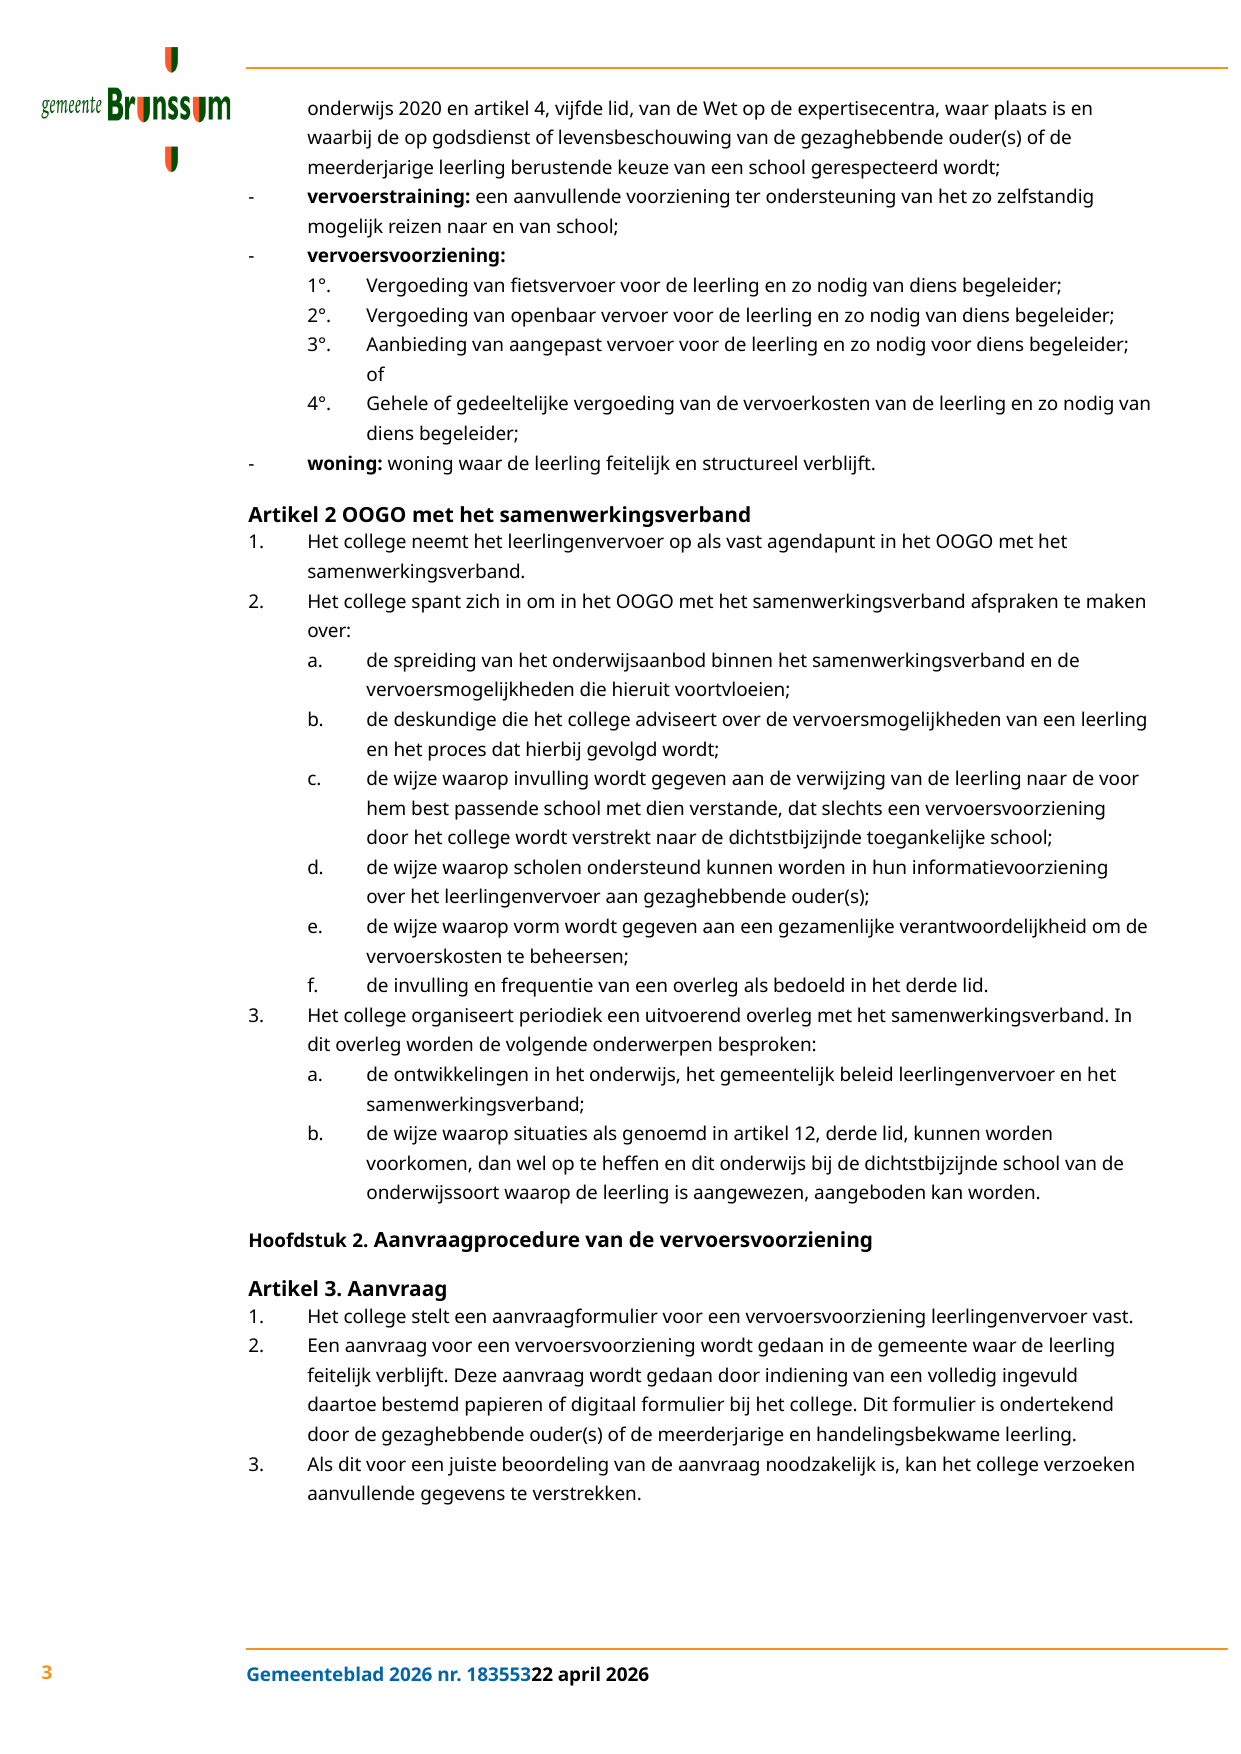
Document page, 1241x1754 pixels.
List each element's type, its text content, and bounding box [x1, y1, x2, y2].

list vervoersvoorziening: [248, 243, 1152, 268]
list woning: woning waar de leerling feitelijk en structureel verblijft. [248, 450, 1152, 476]
list Het college spant zich in om in het OOGO met het samenwerkingsverband afspraken te maken over: [248, 588, 1152, 643]
list de deskundige die het college adviseert over de vervoersmogelijkheden van een leerling en het proces dat hierbij gevolgd wordt; [307, 706, 1152, 761]
text Artikel 3. Aanvraag [248, 1274, 1152, 1303]
list de wijze waarop invulling wordt gegeven aan de verwijzing van de leerling naar de voor hem best passende school met dien verstande, dat slechts een vervoersvoorziening door het college wordt verstrekt naar de dichtstbijzijnde toegankelijke school; [307, 765, 1152, 850]
picture [41, 47, 231, 172]
list Vergoeding van openbaar vervoer voor de leerling en zo nodig van diens begeleider; [307, 302, 1152, 328]
list de wijze waarop scholen ondersteund kunnen worden in hun informatievoorziening over het leerlingenvervoer aan gezaghebbende ouder(s); [307, 854, 1152, 909]
list de invulling en frequentie van een overleg als bedoeld in het derde lid. [307, 972, 1152, 998]
list Vergoeding van fietsvervoer voor de leerling en zo nodig van diens begeleider; [307, 272, 1152, 298]
list de ontwikkelingen in het onderwijs, het gemeentelijk beleid leerlingenvervoer en het samenwerkingsverband; [307, 1061, 1152, 1116]
list Het college stelt een aanvraagformulier voor een vervoersvoorziening leerlingenvervoer vast. [248, 1303, 1152, 1328]
list vervoerstraining: een aanvullende voorziening ter ondersteuning van het zo zelfstandig mogelijk reizen naar en van school; [248, 183, 1152, 239]
list Als dit voor een juiste beoordeling van de aanvraag noodzakelijk is, kan het college verzoeken aanvullende gegevens te verstrekken. [248, 1451, 1152, 1506]
text Hoofdstuk 2. Aanvraagprocedure van de vervoersvoorziening [248, 1225, 1152, 1253]
list Het college organiseert periodiek een uitvoerend overleg met het samenwerkingsverband. In dit overleg worden de volgende onderwerpen besproken: [248, 1002, 1152, 1057]
list de wijze waarop situaties als genoemd in artikel 12, derde lid, kunnen worden voorkomen, dan wel op te heffen en dit onderwijs bij de dichtstbijzijnde school van de onderwijssoort waarop de leerling is aangewezen, aangeboden kan worden. [307, 1120, 1152, 1205]
list Gehele of gedeeltelijke vergoeding van de vervoerkosten van de leerling en zo nodig van diens begeleider; [307, 391, 1152, 446]
list onderwijs 2020 en artikel 4, vijfde lid, van de Wet op de expertisecentra, waar plaats is en waarbij de op godsdienst of levensbeschouwing van de gezaghebbende ouder(s) of de meerderjarige leerling berustende keuze van een school gerespecteerd wordt; [248, 95, 1152, 180]
list de wijze waarop vorm wordt gegeven aan een gezamenlijke verantwoordelijkheid om de vervoerskosten te beheersen; [307, 913, 1152, 968]
list Een aanvraag voor een vervoersvoorziening wordt gedaan in de gemeente waar de leerling feitelijk verblijft. Deze aanvraag wordt gedaan door indiening van een volledig ingevuld daartoe bestemd papieren of digitaal formulier bij het college. Dit formulier is ondertekend door de gezaghebbende ouder(s) of de meerderjarige en handelingsbekwame leerling. [248, 1332, 1152, 1447]
list de spreiding van het onderwijsaanbod binnen het samenwerkingsverband en de vervoersmogelijkheden die hieruit voortvloeien; [307, 647, 1152, 702]
text Artikel 2 OOGO met het samenwerkingsverband [248, 500, 1152, 529]
list Het college neemt het leerlingenvervoer op als vast agendapunt in het OOGO met het samenwerkingsverband. [248, 529, 1152, 584]
list Aanbieding van aangepast vervoer voor de leerling en zo nodig voor diens begeleider; of [307, 331, 1152, 387]
